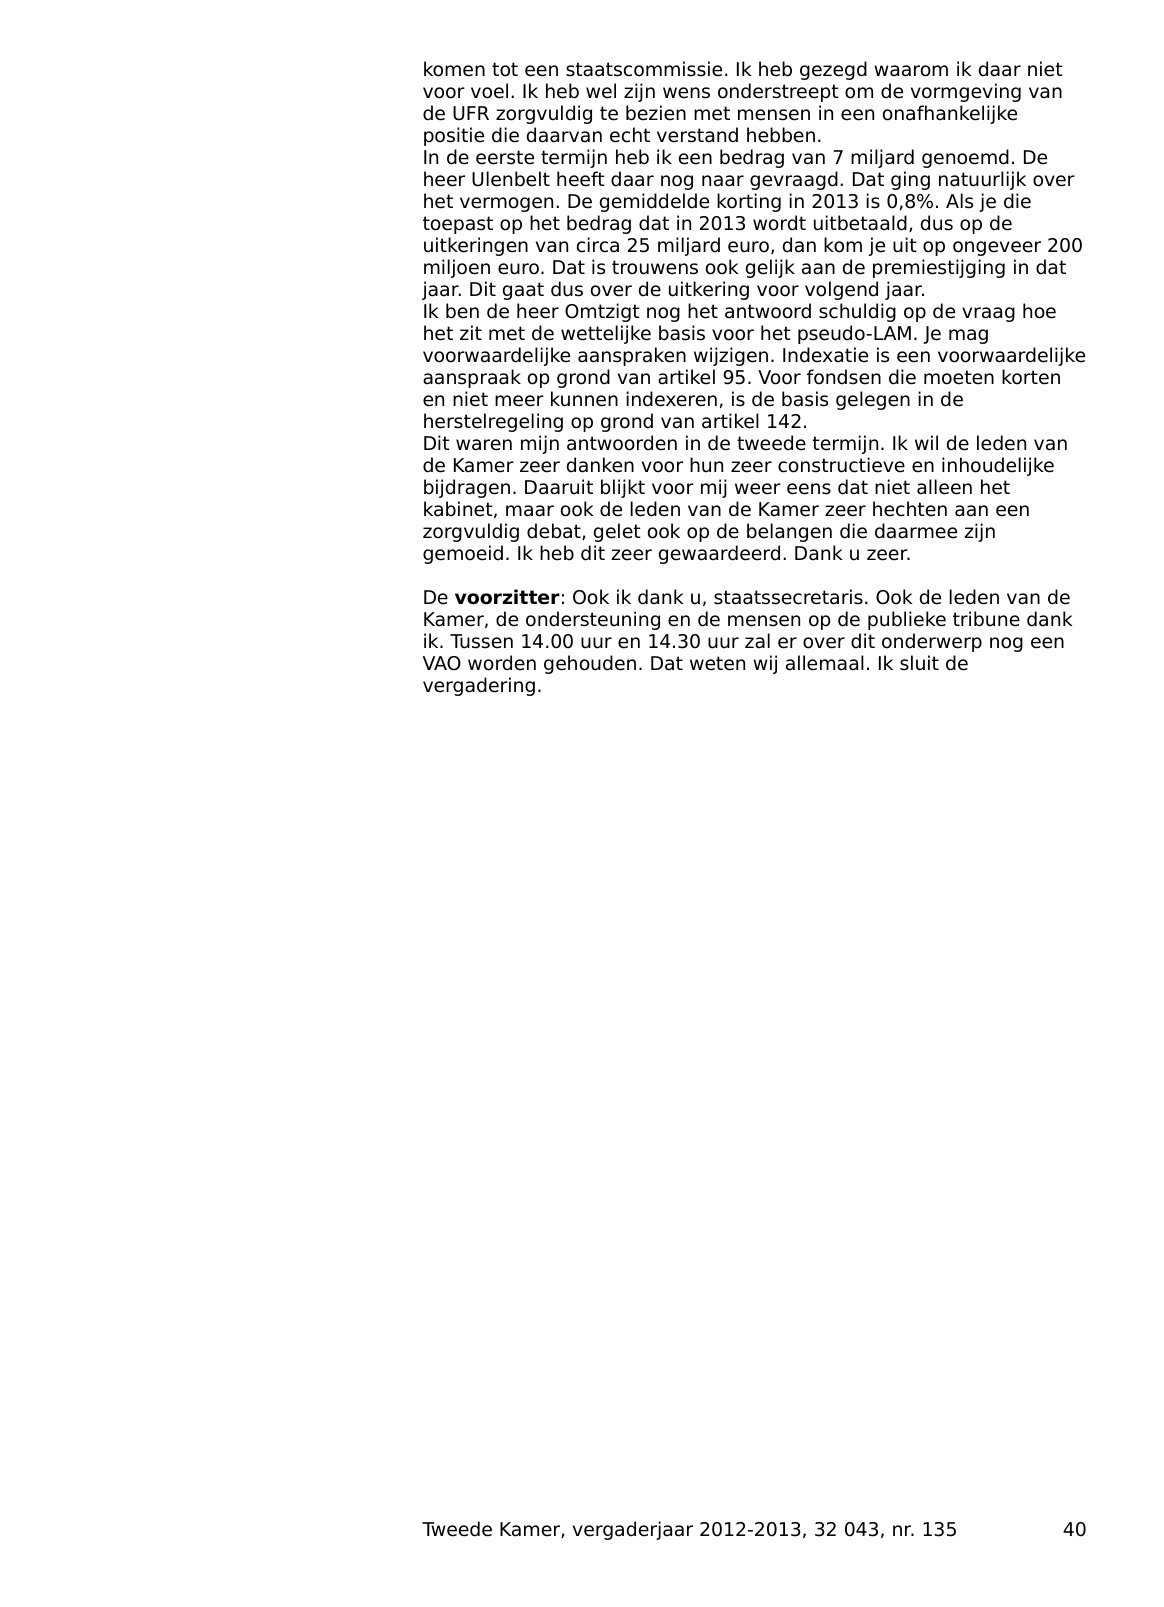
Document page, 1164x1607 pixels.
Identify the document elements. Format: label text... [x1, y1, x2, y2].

text In de eerste termijn heb ik een bedrag van 7 miljard genoemd. De heer Ulenbelt heeft daar nog naar gevraagd. Dat ging natuurlijk over het vermogen. De gemiddelde korting in 2013 is 0,8%. Als je die toepast op het bedrag dat in 2013 wordt uitbetaald, dus op de uitkeringen van circa 25 miljard euro, dan kom je uit op ongeveer 200 miljoen euro. Dat is trouwens ook gelijk aan de premiestijging in dat jaar. Dit gaat dus over de uitkering voor volgend jaar. [422, 147, 1087, 301]
text komen tot een staatscommissie. Ik heb gezegd waarom ik daar niet voor voel. Ik heb wel zijn wens onderstreept om de vormgeving van de UFR zorgvuldig te bezien met mensen in een onafhankelijke positie die daarvan echt verstand hebben. [422, 59, 1087, 147]
text Dit waren mijn antwoorden in de tweede termijn. Ik wil de leden van de Kamer zeer danken voor hun zeer constructieve en inhoudelijke bijdragen. Daaruit blijkt voor mij weer eens dat niet alleen het kabinet, maar ook de leden van de Kamer zeer hechten aan een zorgvuldig debat, gelet ook op de belangen die daarmee zijn gemoeid. Ik heb dit zeer gewaardeerd. Dank u zeer. [422, 433, 1087, 564]
text De voorzitter: Ook ik dank u, staatssecretaris. Ook de leden van de Kamer, de ondersteuning en de mensen op de publieke tribune dank ik. Tussen 14.00 uur en 14.30 uur zal er over dit onderwerp nog een VAO worden gehouden. Dat weten wij allemaal. Ik sluit de vergadering. [422, 587, 1087, 697]
text Ik ben de heer Omtzigt nog het antwoord schuldig op de vraag hoe het zit met de wettelijke basis voor het pseudo-LAM. Je mag voorwaardelijke aanspraken wijzigen. Indexatie is een voorwaardelijke aanspraak op grond van artikel 95. Voor fondsen die moeten korten en niet meer kunnen indexeren, is de basis gelegen in de herstelregeling op grond van artikel 142. [422, 301, 1087, 433]
